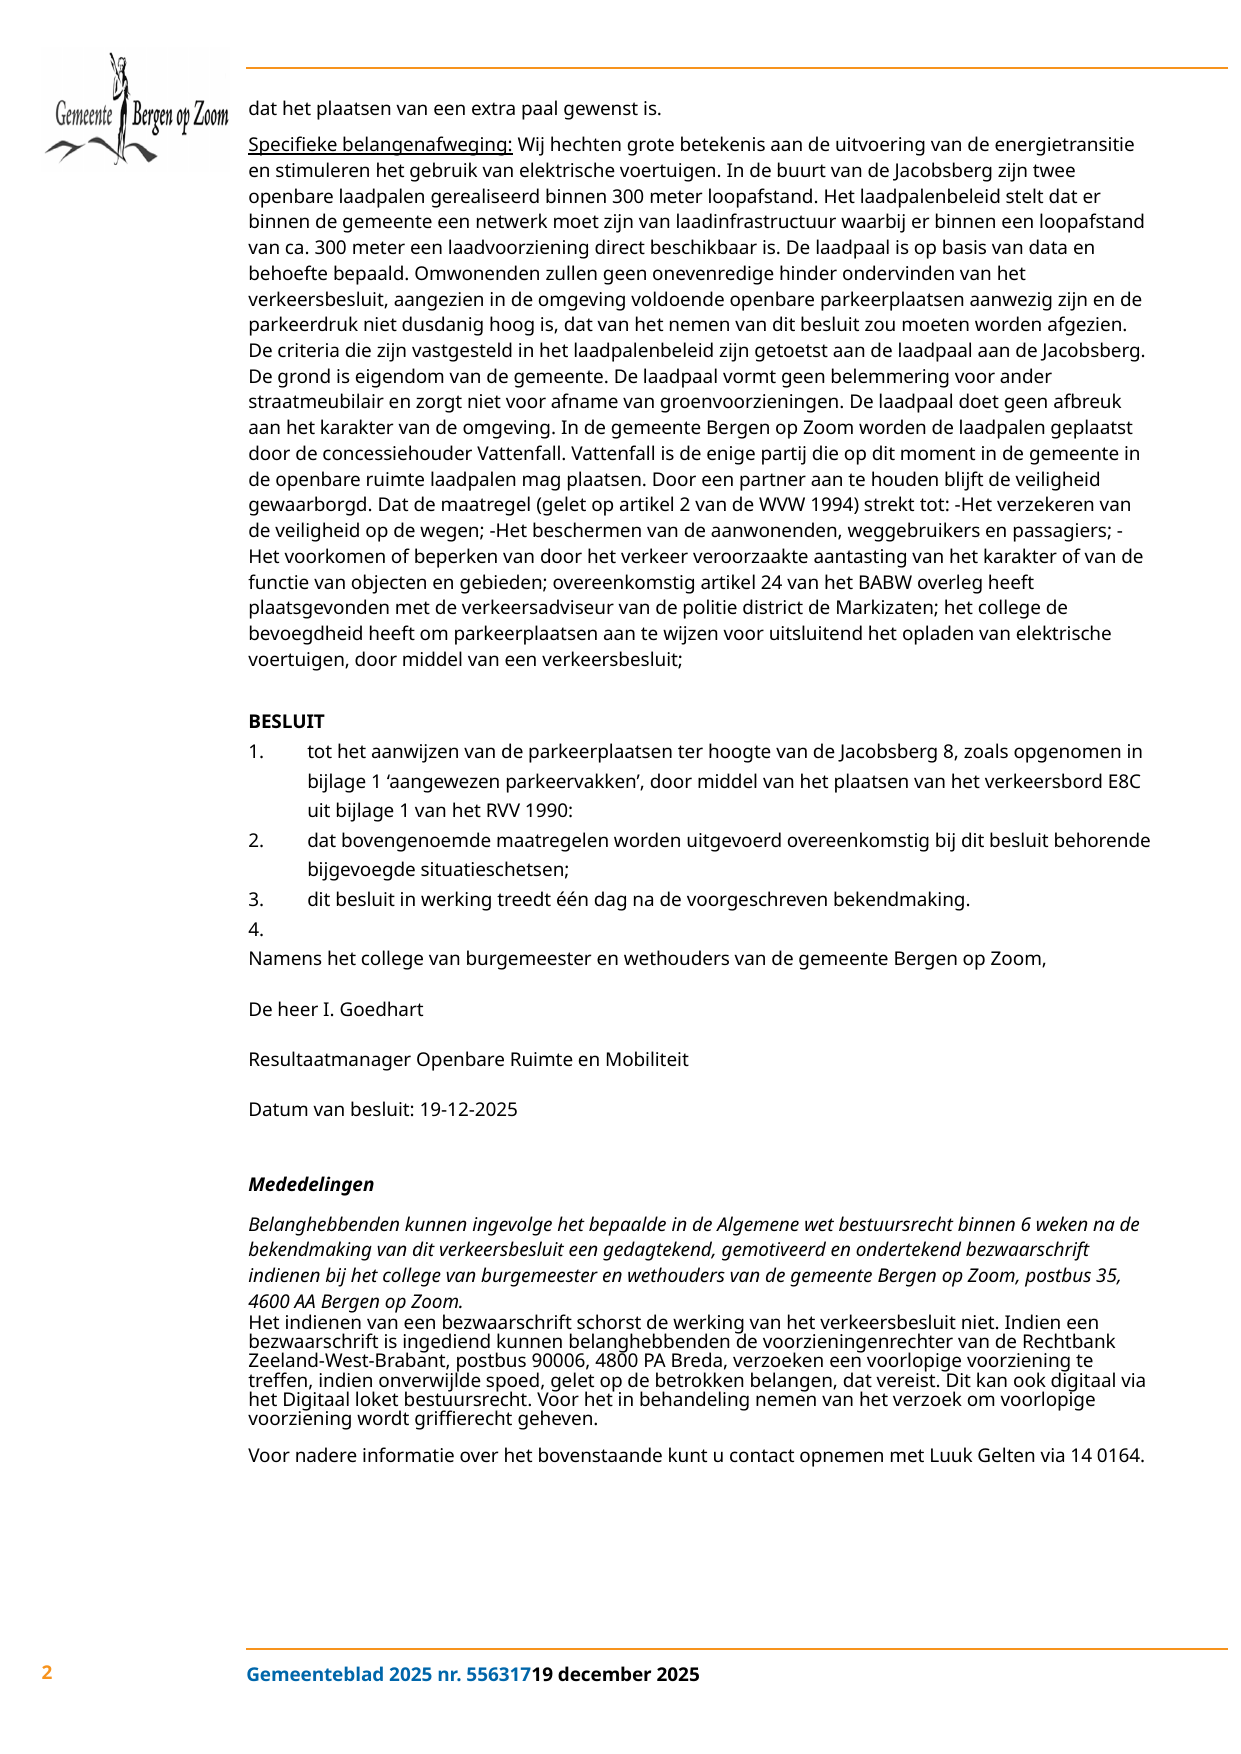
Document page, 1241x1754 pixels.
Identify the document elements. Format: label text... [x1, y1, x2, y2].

list dat bovengenoemde maatregelen worden uitgevoerd overeenkomstig bij dit besluit behorende bijgevoegde situatieschetsen; [248, 827, 1152, 882]
text Voor nadere informatie over het bovenstaande kunt u contact opnemen met Luuk Gelten via 14 0164. [248, 1447, 1152, 1466]
text Belanghebbenden kunnen ingevolge het bepaalde in de Algemene wet bestuursrecht binnen 6 weken na de bekendmaking van dit verkeersbesluit een gedagtekend, gemotiveerd en ondertekend bezwaarschrift indienen bij het college van burgemeester en wethouders van de gemeente Bergen op Zoom, postbus 35, 4600 AA Bergen op Zoom. [248, 1211, 1152, 1314]
text Mededelingen [248, 1172, 1152, 1197]
text Namens het college van burgemeester en wethouders van de gemeente Bergen op Zoom, [248, 945, 1152, 971]
list dit besluit in werking treedt één dag na de voorgeschreven bekendmaking. [248, 886, 1152, 912]
text Het indienen van een bezwaarschrift schorst de werking van het verkeersbesluit niet. Indien een bezwaarschrift is ingediend kunnen belanghebbenden de voorzieningenrechter van de Rechtbank Zeeland-West-Brabant, postbus 90006, 4800 PA Breda, verzoeken een voorlopige voorziening te treffen, indien onverwijlde spoed, gelet op de betrokken belangen, dat vereist. Dit kan ook digitaal via het Digitaal loket bestuursrecht. Voor het in behandeling nemen van het verzoek om voorlopige voorziening wordt griffierecht geheven. [248, 1314, 1152, 1429]
text Datum van besluit: 19-12-2025 [248, 1097, 1152, 1122]
picture [41, 47, 231, 172]
text dat het plaatsen van een extra paal gewenst is. [248, 95, 1152, 121]
text Specifieke belangenafweging: Wij hechten grote betekenis aan de uitvoering van de energietransitie en stimuleren het gebruik van elektrische voertuigen. In de buurt van de Jacobsberg zijn twee openbare laadpalen gerealiseerd binnen 300 meter loopafstand. Het laadpalenbeleid stelt dat er binnen de gemeente een netwerk moet zijn van laadinfrastructuur waarbij er binnen een loopafstand van ca. 300 meter een laadvoorziening direct beschikbaar is. De laadpaal is op basis van data en behoefte bepaald. Omwonenden zullen geen onevenredige hinder ondervinden van het verkeersbesluit, aangezien in de omgeving voldoende openbare parkeerplaatsen aanwezig zijn en de parkeerdruk niet dusdanig hoog is, dat van het nemen van dit besluit zou moeten worden afgezien. De criteria die zijn vastgesteld in het laadpalenbeleid zijn getoetst aan de laadpaal aan de Jacobsberg. De grond is eigendom van de gemeente. De laadpaal vormt geen belemmering voor ander straatmeubilair en zorgt niet voor afname van groenvoorzieningen. De laadpaal doet geen afbreuk aan het karakter van de omgeving. In de gemeente Bergen op Zoom worden de laadpalen geplaatst door de concessiehouder Vattenfall. Vattenfall is de enige partij die op dit moment in de gemeente in de openbare ruimte laadpalen mag plaatsen. Door een partner aan te houden blijft de veiligheid gewaarborgd. Dat de maatregel (gelet op artikel 2 van de WVW 1994) strekt tot: -Het verzekeren van de veiligheid op de wegen; -Het beschermen van de aanwonenden, weggebruikers en passagiers; -Het voorkomen of beperken van door het verkeer veroorzaakte aantasting van het karakter of van de functie van objecten en gebieden; overeenkomstig artikel 24 van het BABW overleg heeft plaatsgevonden met de verkeersadviseur van de politie district de Markizaten; het college de bevoegdheid heeft om parkeerplaatsen aan te wijzen voor uitsluitend het opladen van elektrische voertuigen, door middel van een verkeersbesluit; [248, 131, 1152, 672]
list tot het aanwijzen van de parkeerplaatsen ter hoogte van de Jacobsberg 8, zoals opgenomen in bijlage 1 ‘aangewezen parkeervakken’, door middel van het plaatsen van het verkeersbord E8C uit bijlage 1 van het RVV 1990: [248, 738, 1152, 823]
text De heer I. Goedhart [248, 996, 1152, 1022]
text BESLUIT [248, 709, 1152, 734]
text Resultaatmanager Openbare Ruimte en Mobiliteit [248, 1046, 1152, 1072]
